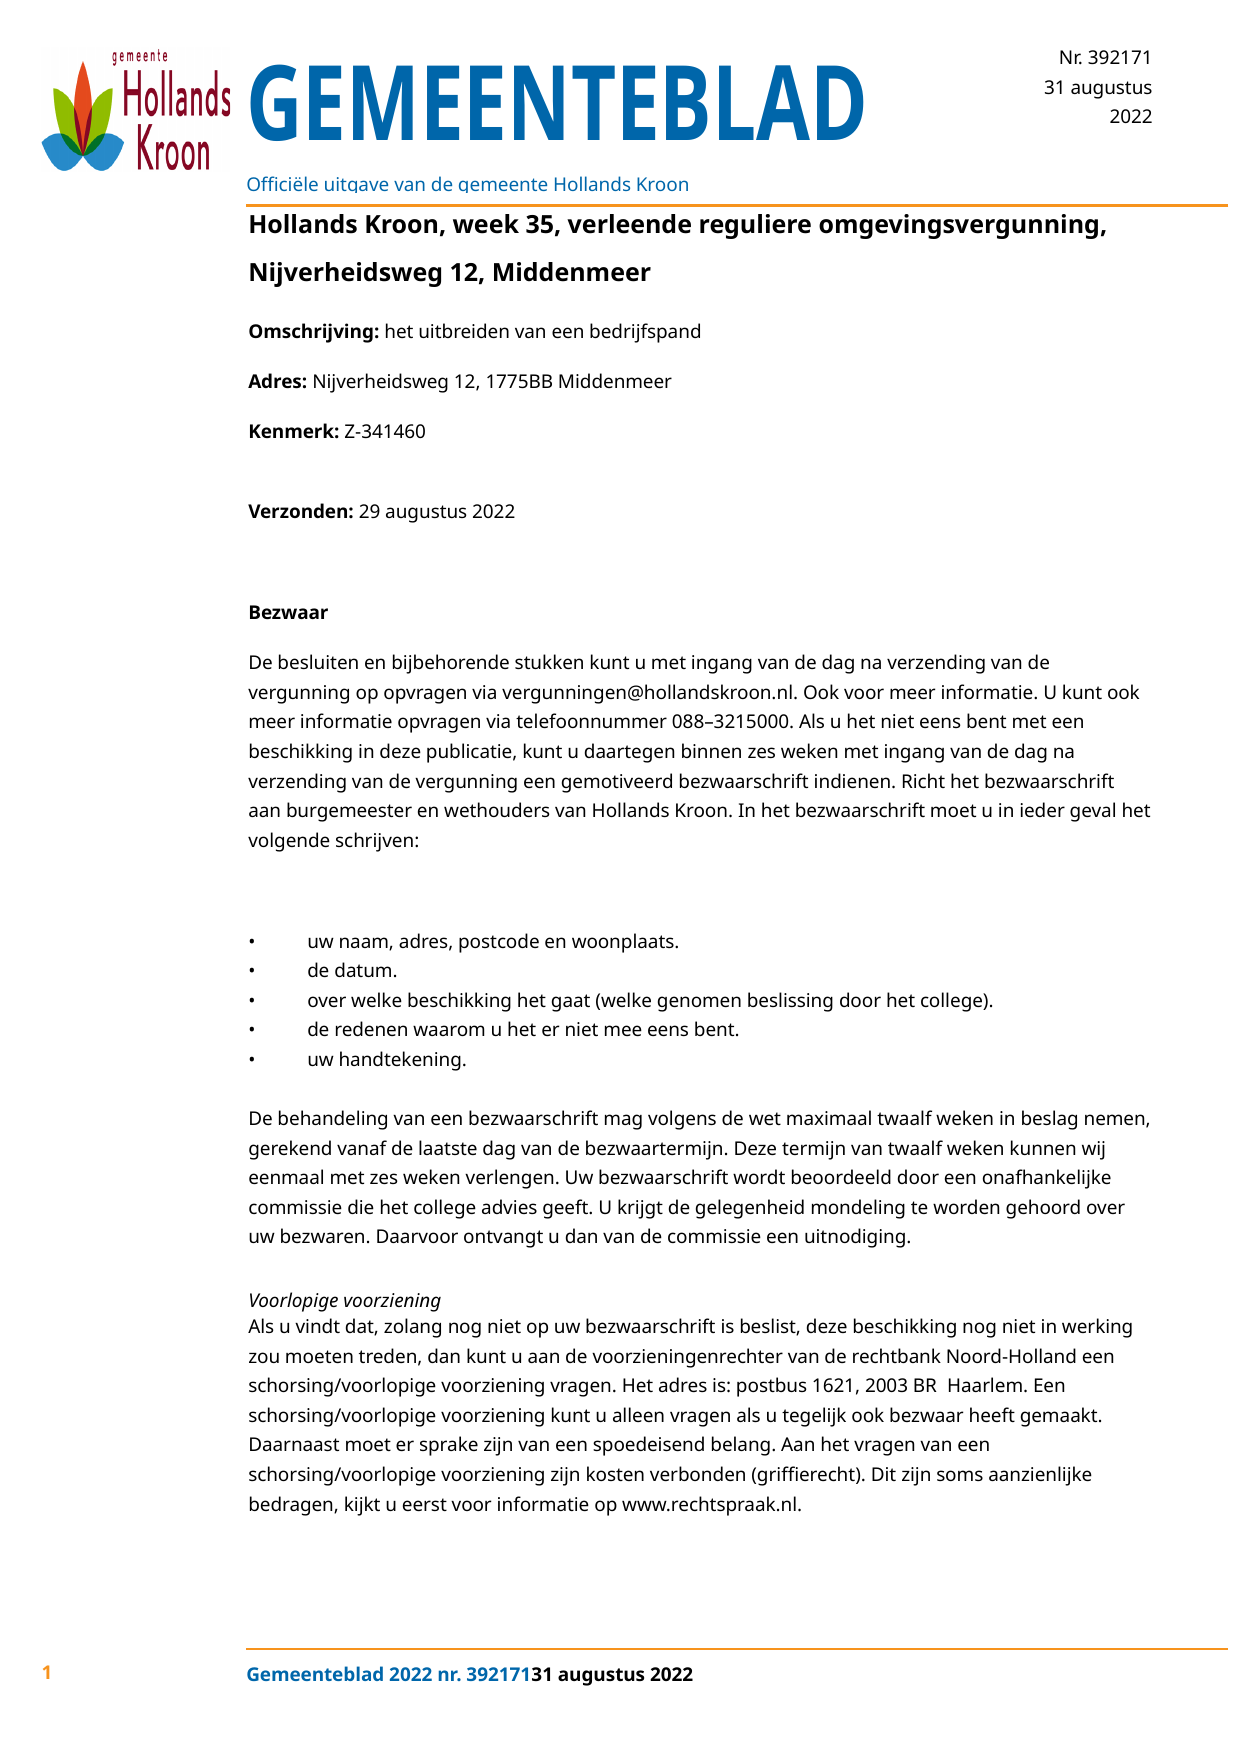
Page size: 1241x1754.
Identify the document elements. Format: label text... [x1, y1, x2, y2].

text Voorlopige voorziening [248, 1288, 1152, 1313]
text De besluiten en bijbehorende stukken kunt u met ingang van de dag na verzending van de vergunning op opvragen via vergunningen@hollandskroon.nl. Ook voor meer informatie. U kunt ook meer informatie opvragen via telefoonnummer 088–3215000. Als u het niet eens bent met een beschikking in deze publicatie, kunt u daartegen binnen zes weken met ingang van de dag na verzending van de vergunning een gemotiveerd bezwaarschrift indienen. Richt het bezwaarschrift aan burgemeester en wethouders van Hollands Kroon. In het bezwaarschrift moet u in ieder geval het volgende schrijven: [248, 649, 1152, 853]
list uw naam, adres, postcode en woonplaats. [248, 928, 1152, 953]
text Hollands Kroon, week 35, verleende reguliere omgevingsvergunning, Nijverheidsweg 12, Middenmeer [248, 207, 1152, 288]
list de datum. [248, 957, 1152, 983]
table_header [700, 469, 1152, 495]
list over welke beschikking het gaat (welke genomen beslissing door het college). [248, 987, 1152, 1013]
text Verzonden: 29 augustus 2022 [248, 498, 1152, 524]
list uw handtekening. [248, 1046, 1152, 1072]
text Bezwaar [248, 599, 1152, 625]
text Kenmerk: Z-341460 [248, 419, 1152, 444]
list de redenen waarom u het er niet mee eens bent. [248, 1017, 1152, 1042]
picture [41, 47, 231, 172]
text Adres: Nijverheidsweg 12, 1775BB Middenmeer [248, 368, 1152, 394]
text De behandeling van een bezwaarschrift mag volgens de wet maximaal twaalf weken in beslag nemen, gerekend vanaf de laatste dag van de bezwaartermijn. Deze termijn van twaalf weken kunnen wij eenmaal met zes weken verlengen. Uw bezwaarschrift wordt beoordeeld door een onafhankelijke commissie die het college advies geeft. U krijgt de gelegenheid mondeling te worden gehoord over uw bezwaren. Daarvoor ontvangt u dan van de commissie een uitnodiging. [248, 1105, 1152, 1249]
text Omschrijving: het uitbreiden van een bedrijfspand [248, 318, 1152, 344]
text Als u vindt dat, zolang nog niet op uw bezwaarschrift is beslist, deze beschikking nog niet in werking zou moeten treden, dan kunt u aan de voorzieningenrechter van de rechtbank Noord-Holland een schorsing/voorlopige voorziening vragen. Het adres is: postbus 1621, 2003 BR Haarlem. Een schorsing/voorlopige voorziening kunt u alleen vragen als u tegelijk ook bezwaar heeft gemaakt. Daarnaast moet er sprake zijn van een spoedeisend belang. Aan het vragen van een schorsing/voorlopige voorziening zijn kosten verbonden (griffierecht). Dit zijn soms aanzienlijke bedragen, kijkt u eerst voor informatie op www.rechtspraak.nl. [248, 1313, 1152, 1517]
table_header [248, 469, 700, 495]
